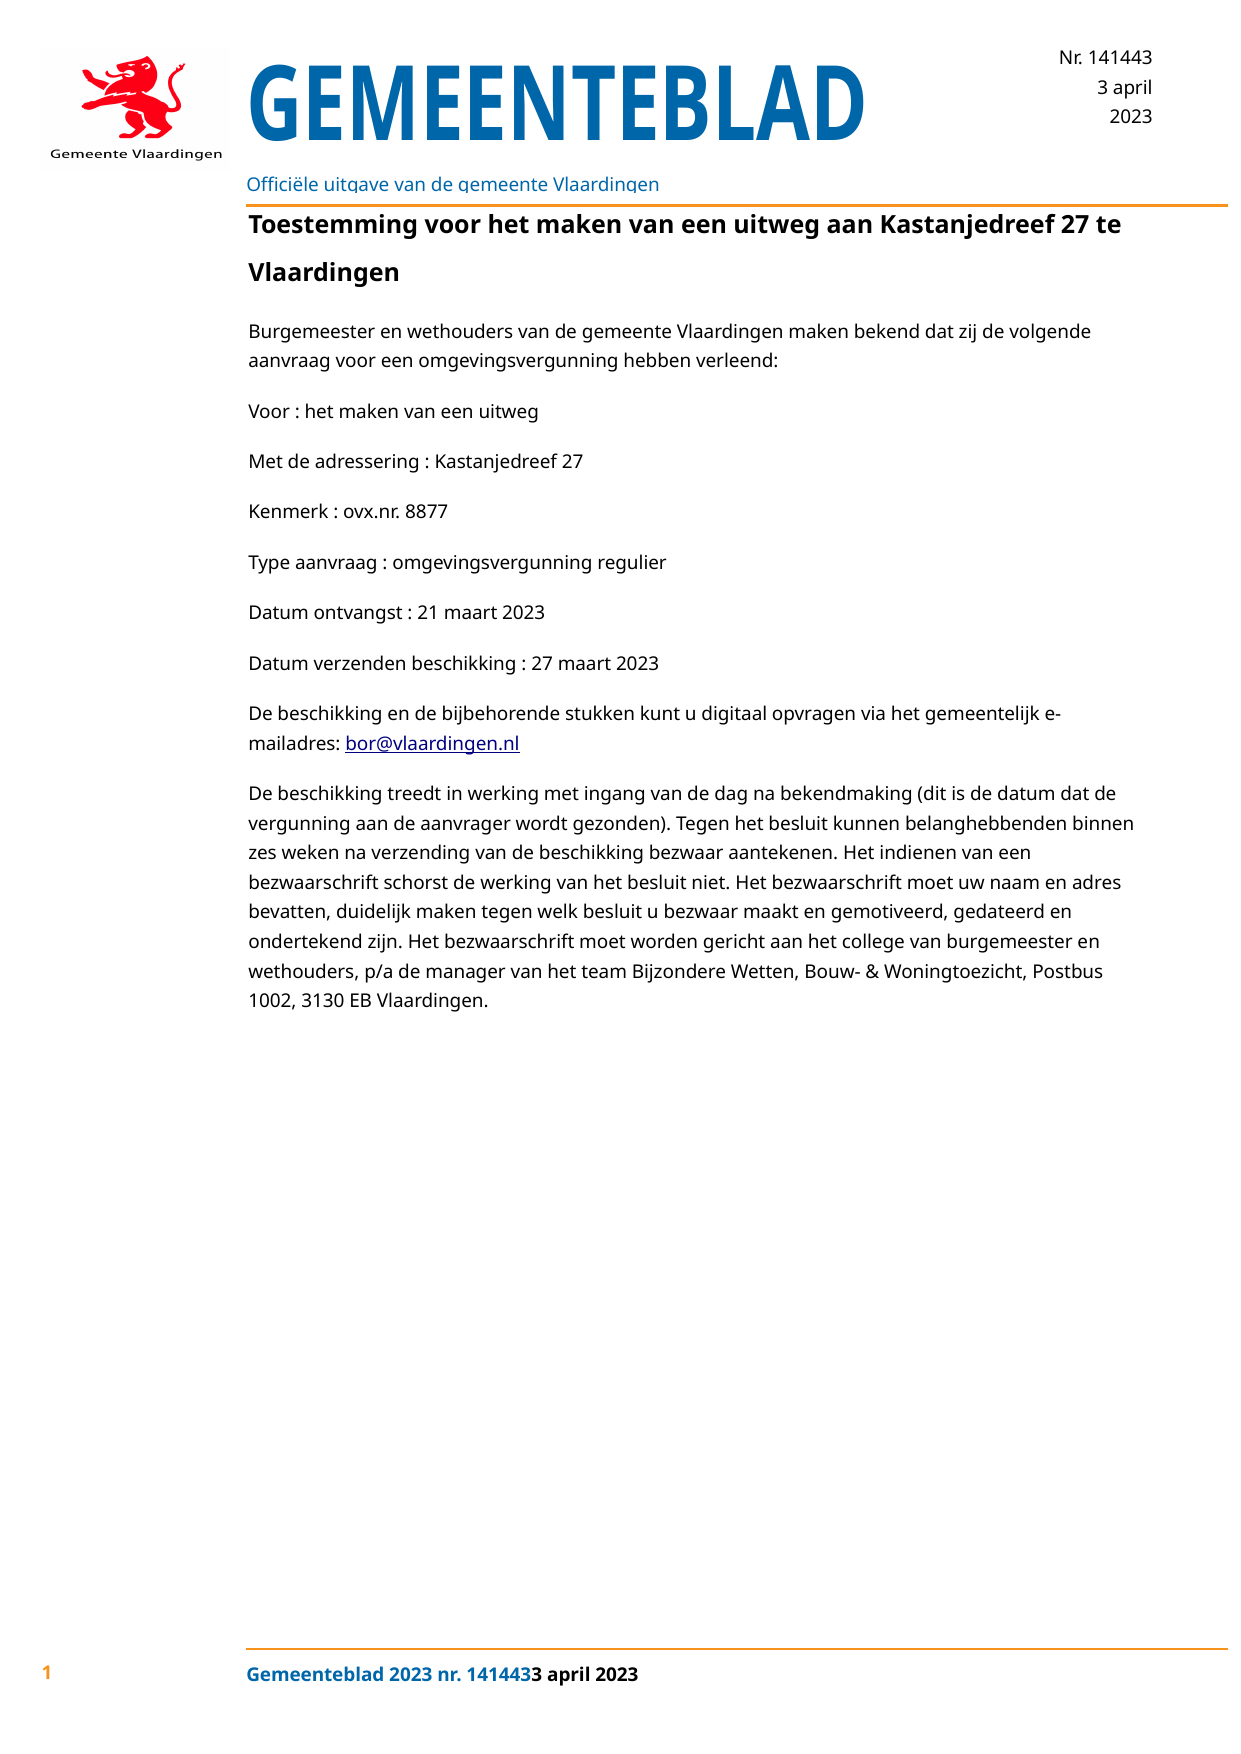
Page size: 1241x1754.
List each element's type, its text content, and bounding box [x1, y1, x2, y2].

text Type aanvraag : omgevingsvergunning regulier [248, 549, 1152, 575]
text Kenmerk : ovx.nr. 8877 [248, 499, 1152, 524]
text Burgemeester en wethouders van de gemeente Vlaardingen maken bekend dat zij de volgende aanvraag voor een omgevingsvergunning hebben verleend: [248, 318, 1152, 373]
text De beschikking en de bijbehorende stukken kunt u digitaal opvragen via het gemeentelijk e-mailadres: bor@vlaardingen.nl [248, 700, 1152, 756]
text Toestemming voor het maken van een uitweg aan Kastanjedreef 27 te Vlaardingen [248, 207, 1152, 288]
text Met de adressering : Kastanjedreef 27 [248, 448, 1152, 474]
text Datum verzenden beschikking : 27 maart 2023 [248, 650, 1152, 676]
text Datum ontvangst : 21 maart 2023 [248, 599, 1152, 625]
picture [41, 47, 231, 172]
text De beschikking treedt in werking met ingang van de dag na bekendmaking (dit is de datum dat de vergunning aan de aanvrager wordt gezonden). Tegen het besluit kunnen belanghebbenden binnen zes weken na verzending van de beschikking bezwaar aantekenen. Het indienen van een bezwaarschrift schorst de werking van het besluit niet. Het bezwaarschrift moet uw naam en adres bevatten, duidelijk maken tegen welk besluit u bezwaar maakt en gemotiveerd, gedateerd en ondertekend zijn. Het bezwaarschrift moet worden gericht aan het college van burgemeester en wethouders, p/a de manager van het team Bijzondere Wetten, Bouw- & Woningtoezicht, Postbus 1002, 3130 EB Vlaardingen. [248, 780, 1152, 1013]
text Voor : het maken van een uitweg [248, 398, 1152, 424]
